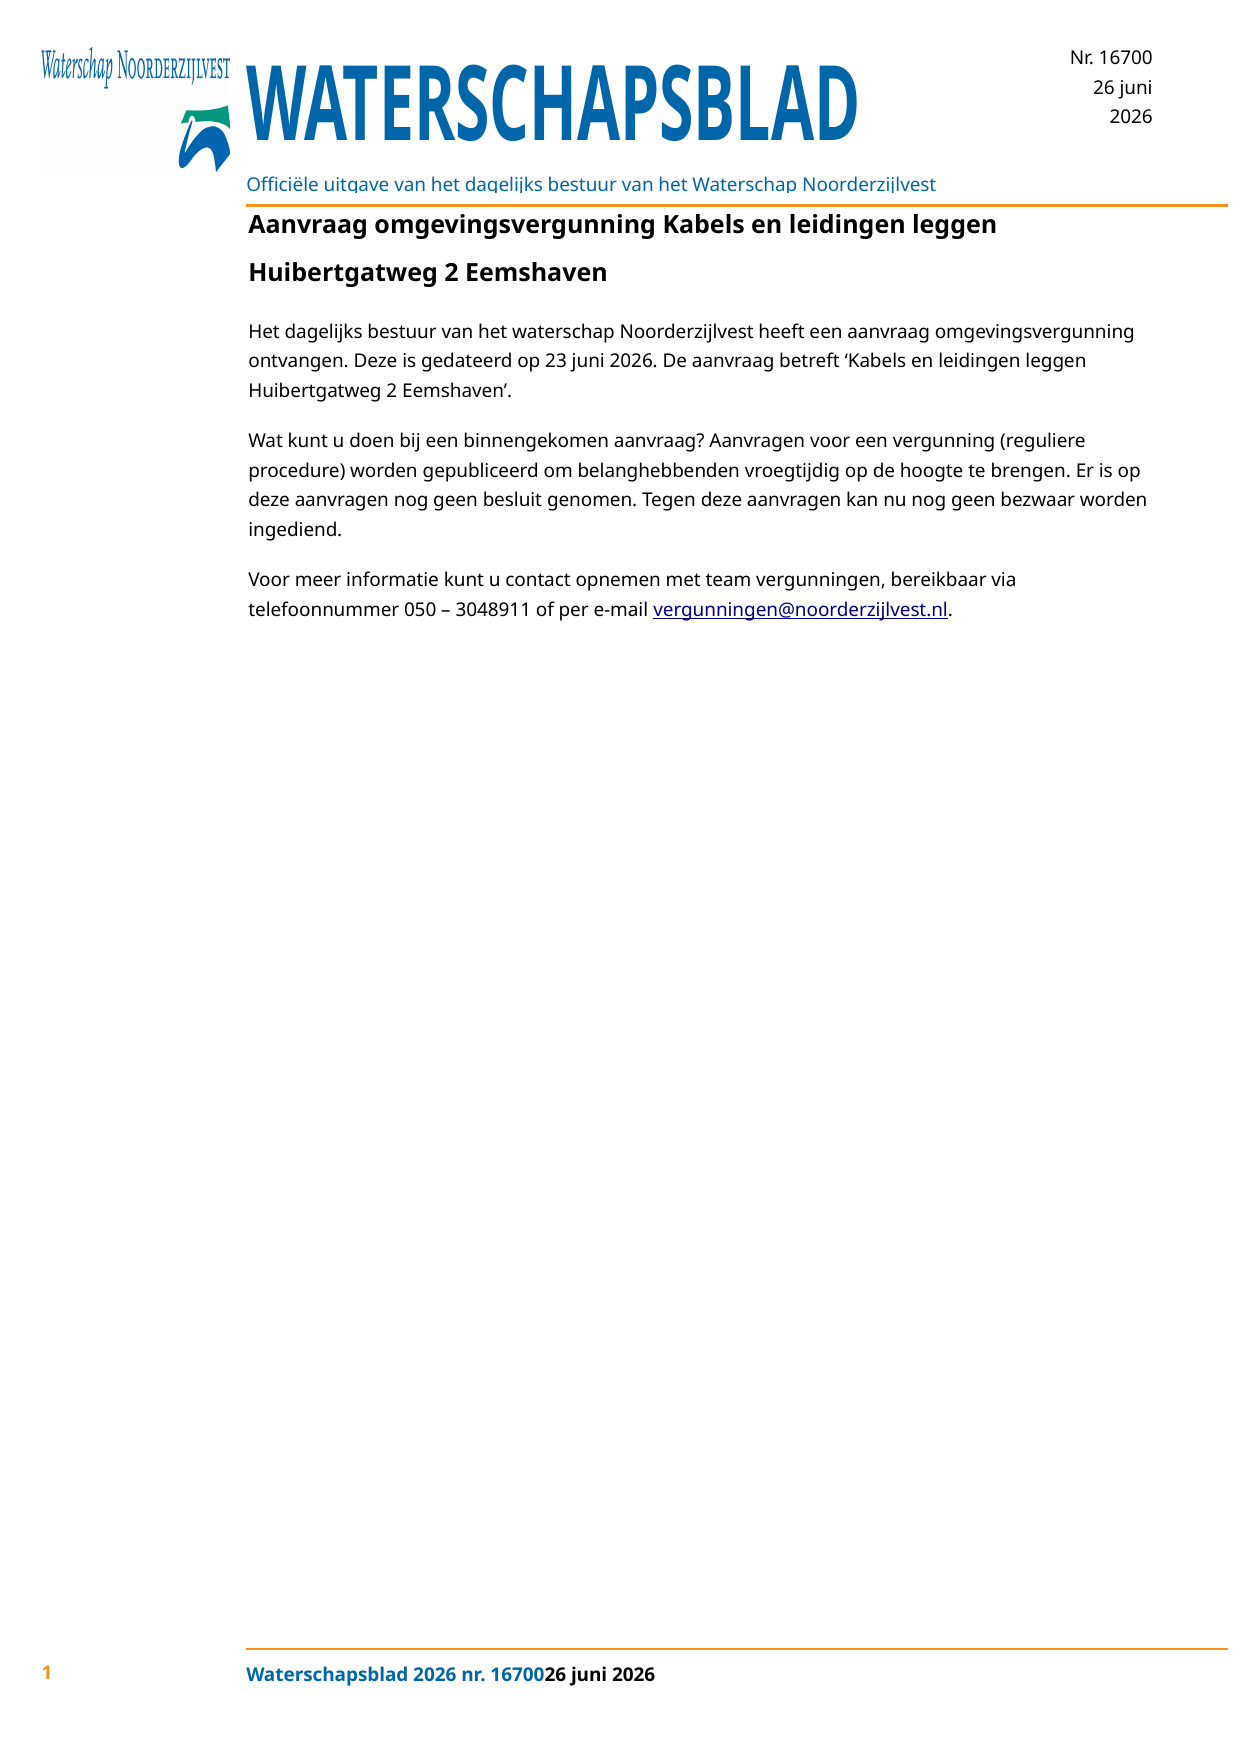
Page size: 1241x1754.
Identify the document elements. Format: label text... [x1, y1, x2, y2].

text Aanvraag omgevingsvergunning Kabels en leidingen leggen Huibertgatweg 2 Eemshaven [248, 207, 1152, 288]
text Wat kunt u doen bij een binnengekomen aanvraag? Aanvragen voor een vergunning (reguliere procedure) worden gepubliceerd om belanghebbenden vroegtijdig op de hoogte te brengen. Er is op deze aanvragen nog geen besluit genomen. Tegen deze aanvragen kan nu nog geen bezwaar worden ingediend. [248, 427, 1152, 542]
text Het dagelijks bestuur van het waterschap Noorderzijlvest heeft een aanvraag omgevingsvergunning ontvangen. Deze is gedateerd op 23 juni 2026. De aanvraag betreft ‘Kabels en leidingen leggen Huibertgatweg 2 Eemshaven’. [248, 318, 1152, 403]
text Voor meer informatie kunt u contact opnemen met team vergunningen, bereikbaar via telefoonnummer 050 – 3048911 of per e-mail vergunningen@noorderzijlvest.nl. [248, 567, 1152, 622]
picture [41, 47, 231, 172]
